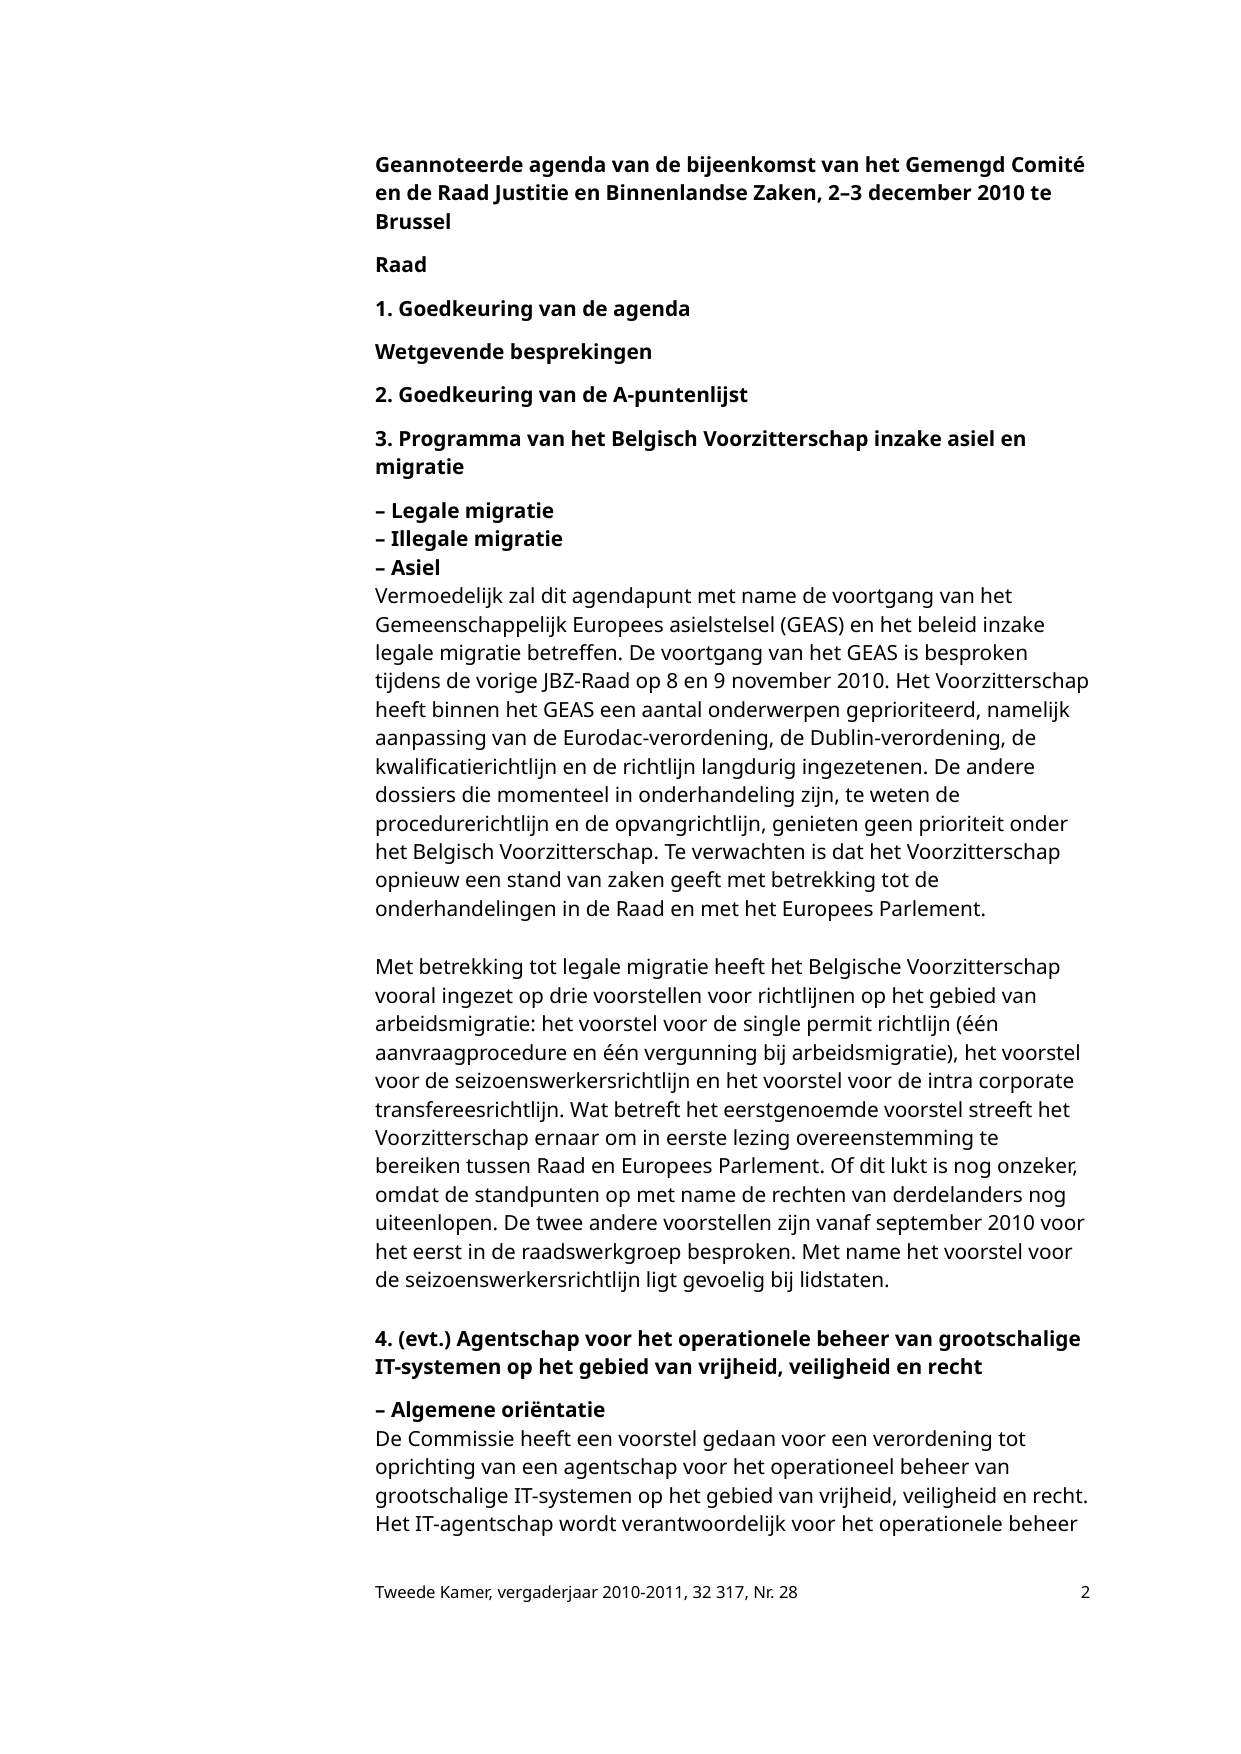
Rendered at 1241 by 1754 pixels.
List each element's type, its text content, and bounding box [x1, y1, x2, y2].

text Vermoedelijk zal dit agendapunt met name de voortgang van het Gemeenschappelijk Europees asielstelsel (GEAS) en het beleid inzake legale migratie betreffen. De voortgang van het GEAS is besproken tijdens de vorige JBZ-Raad op 8 en 9 november 2010. Het Voorzitterschap heeft binnen het GEAS een aantal onderwerpen geprioriteerd, namelijk aanpassing van de Eurodac-verordening, de Dublin-verordening, de kwalificatierichtlijn en de richtlijn langdurig ingezetenen. De andere dossiers die momenteel in onderhandeling zijn, te weten de procedurerichtlijn en de opvangrichtlijn, genieten geen prioriteit onder het Belgisch Voorzitterschap. Te verwachten is dat het Voorzitterschap opnieuw een stand van zaken geeft met betrekking tot de onderhandelingen in de Raad en met het Europees Parlement. [375, 581, 1090, 922]
text De Commissie heeft een voorstel gedaan voor een verordening tot oprichting van een agentschap voor het operationeel beheer van grootschalige IT-systemen op het gebied van vrijheid, veiligheid en recht. Het IT-agentschap wordt verantwoordelijk voor het operationele beheer [375, 1424, 1090, 1538]
text Raad [375, 250, 1090, 279]
text – Asiel [375, 553, 1090, 581]
text – Legale migratie [375, 496, 1090, 524]
text – Illegale migratie [375, 524, 1090, 553]
text 3. Programma van het Belgisch Voorzitterschap inzake asiel en migratie [375, 424, 1090, 481]
text Met betrekking tot legale migratie heeft het Belgische Voorzitterschap vooral ingezet op drie voorstellen voor richtlijnen op het gebied van arbeidsmigratie: het voorstel voor de single permit richtlijn (één aanvraagprocedure en één vergunning bij arbeidsmigratie), het voorstel voor de seizoenswerkersrichtlijn en het voorstel voor de intra corporate transfereesrichtlijn. Wat betreft het eerstgenoemde voorstel streeft het Voorzitterschap ernaar om in eerste lezing overeenstemming te bereiken tussen Raad en Europees Parlement. Of dit lukt is nog onzeker, omdat de standpunten op met name de rechten van derdelanders nog uiteenlopen. De twee andere voorstellen zijn vanaf september 2010 voor het eerst in de raadswerkgroep besproken. Met name het voorstel voor de seizoenswerkersrichtlijn ligt gevoelig bij lidstaten. [375, 952, 1090, 1294]
text 1. Goedkeuring van de agenda [375, 294, 1090, 322]
text 2. Goedkeuring van de A-puntenlijst [375, 381, 1090, 409]
text Wetgevende besprekingen [375, 337, 1090, 366]
text 4. (evt.) Agentschap voor het operationele beheer van grootschalige IT-systemen op het gebied van vrijheid, veiligheid en recht [375, 1324, 1090, 1381]
text – Algemene oriëntatie [375, 1396, 1090, 1424]
text Geannoteerde agenda van de bijeenkomst van het Gemengd Comité en de Raad Justitie en Binnenlandse Zaken, 2–3 december 2010 te Brussel [375, 150, 1090, 235]
